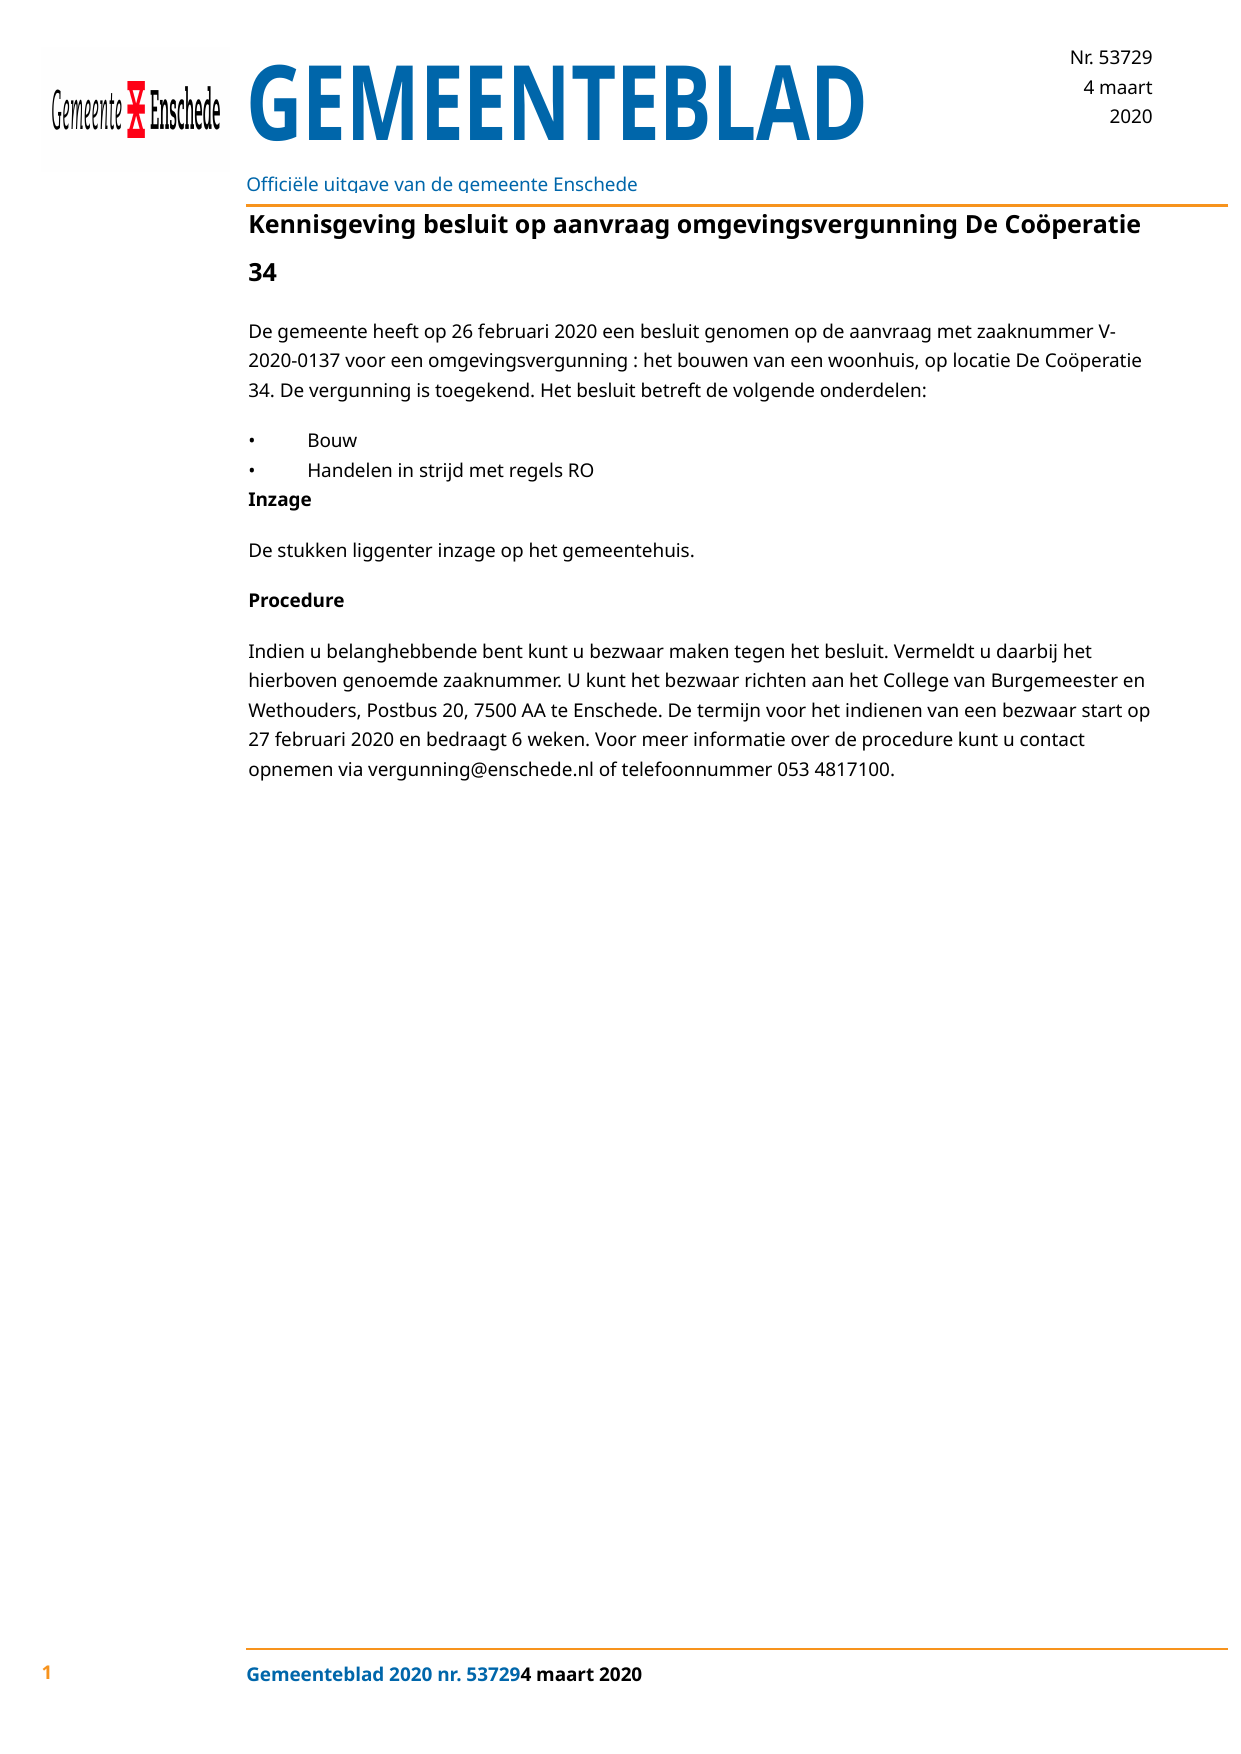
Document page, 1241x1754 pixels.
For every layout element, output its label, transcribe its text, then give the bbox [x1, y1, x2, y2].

text Procedure [248, 587, 1152, 613]
list Handelen in strijd met regels RO [248, 457, 1152, 483]
text De stukken liggenter inzage op het gemeentehuis. [248, 537, 1152, 563]
text Inzage [248, 487, 1152, 512]
picture [41, 47, 231, 172]
text Kennisgeving besluit op aanvraag omgevingsvergunning De Coöperatie 34 [248, 207, 1152, 288]
list Bouw [248, 427, 1152, 453]
text Indien u belanghebbende bent kunt u bezwaar maken tegen het besluit. Vermeldt u daarbij het hierboven genoemde zaaknummer. U kunt het bezwaar richten aan het College van Burgemees­ter en Wethouders, Postbus 20, 7500 AA te Enschede. De termijn voor het indienen van een bezwaar start op 27 februari 2020 en bedraagt 6 weken. Voor meer informatie over de procedure kunt u contact opnemen via vergunning@enschede.nl of telefoonnummer 053 4817100. [248, 638, 1152, 782]
text De gemeente heeft op 26 februari 2020 een besluit genomen op de aanvraag met zaaknummer V-2020-0137 voor een omgevingsvergunning : het bouwen van een woonhuis, op locatie De Coöperatie 34. De vergunning is toegekend. Het besluit betreft de volgende onderdelen: [248, 318, 1152, 403]
